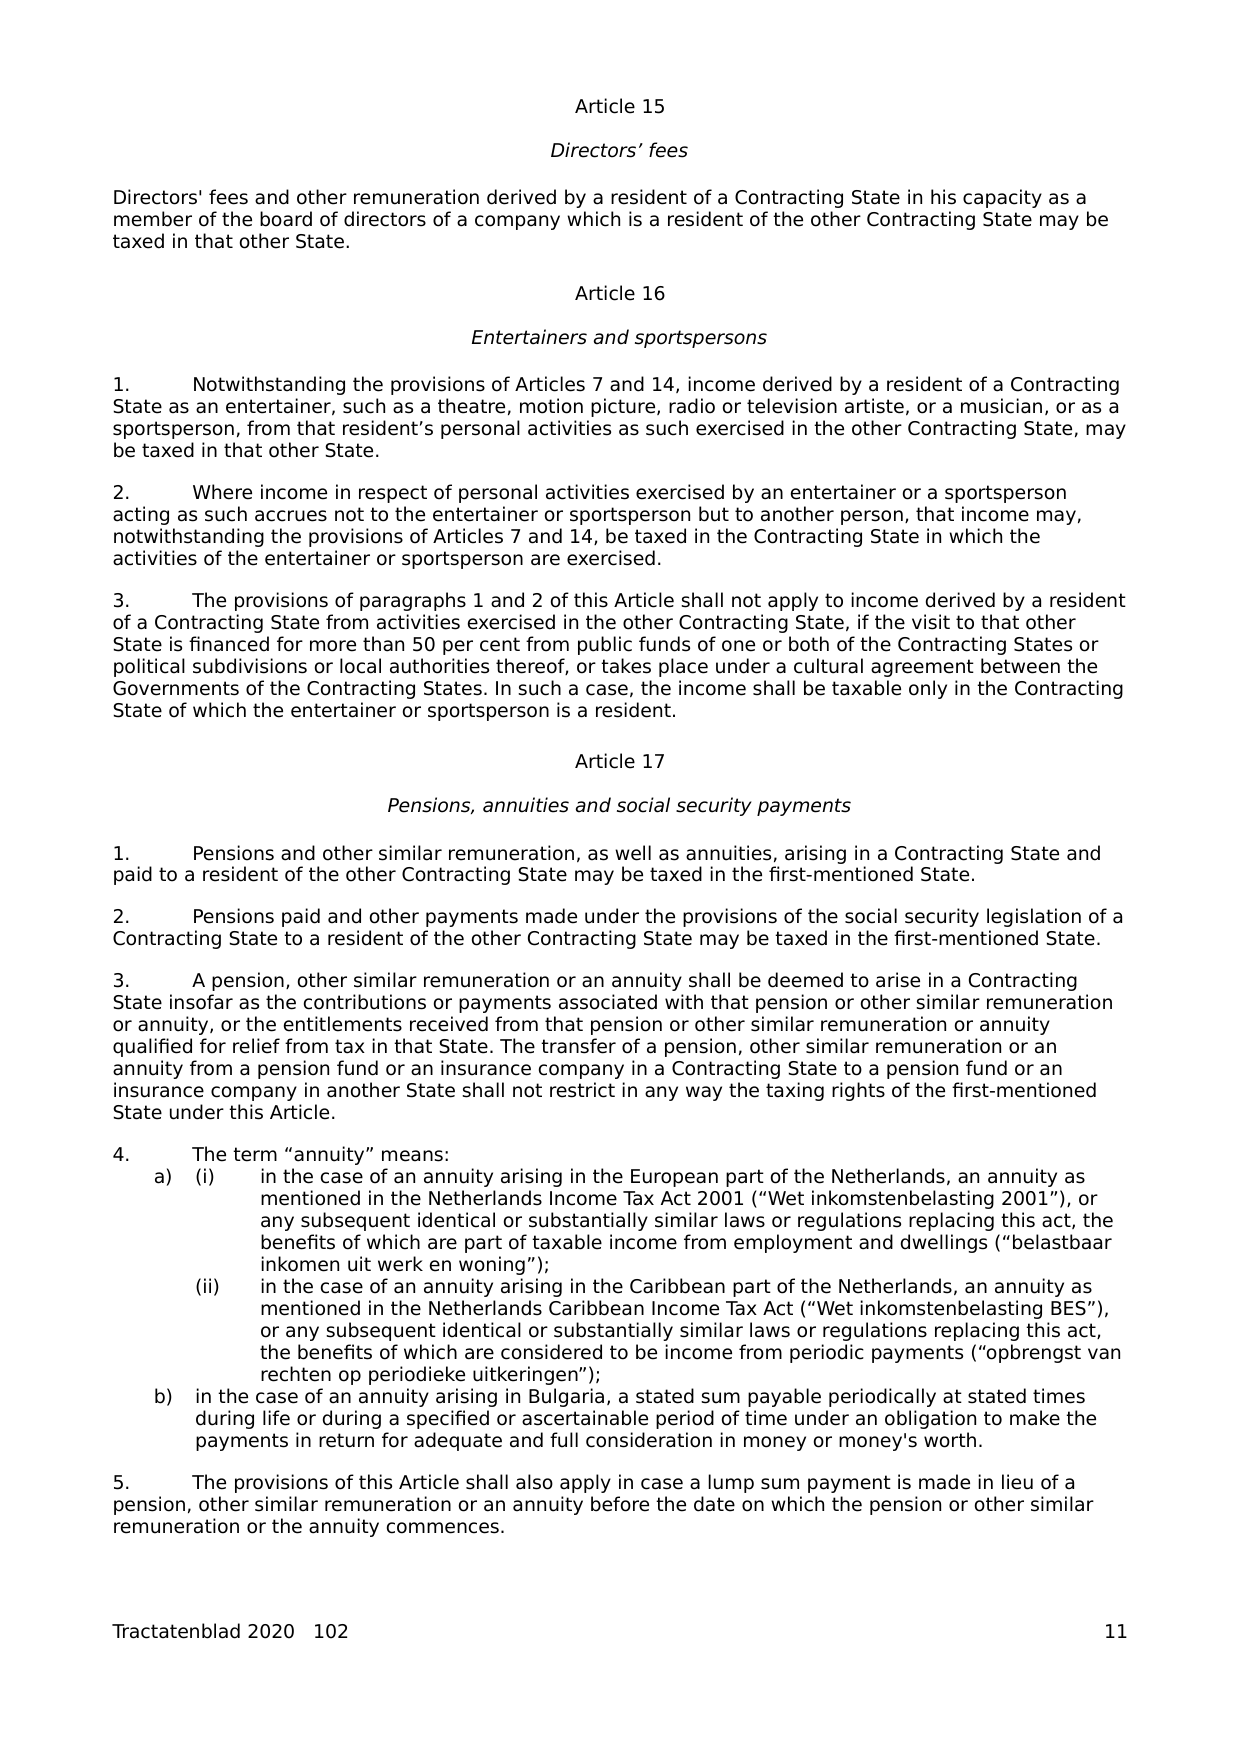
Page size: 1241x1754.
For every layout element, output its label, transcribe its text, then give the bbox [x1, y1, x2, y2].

text 3. The provisions of paragraphs 1 and 2 of this Article shall not apply to income derived by a resident of a Contracting State from activities exercised in the other Contracting State, if the visit to that other State is financed for more than 50 per cent from public funds of one or both of the Contracting States or political subdivisions or local authorities thereof, or takes place under a cultural agreement between the Governments of the Contracting States. In such a case, the income shall be taxable only in the Contracting State of which the entertainer or sportsperson is a resident. [112, 589, 1128, 721]
text 2. Where income in respect of personal activities exercised by an entertainer or a sportsperson acting as such accrues not to the entertainer or sportsperson but to another person, that income may, notwithstanding the provisions of Articles 7 and 14, be taxed in the Contracting State in which the activities of the entertainer or sportsperson are exercised. [112, 482, 1128, 569]
text 1. Pensions and other similar remuneration, as well as annuities, arising in a Contracting State and paid to a resident of the other Contracting State may be taxed in the first-mentioned State. [112, 842, 1128, 886]
text Directors' fees and other remuneration derived by a resident of a Contracting State in his capacity as a member of the board of directors of a company which is a resident of the other Contracting State may be taxed in that other State. [112, 187, 1128, 253]
text 3. A pension, other similar remuneration or an annuity shall be deemed to arise in a Contracting State insofar as the contributions or payments associated with that pension or other similar remuneration or annuity, or the entitlements received from that pension or other similar remuneration or annuity qualified for relief from tax in that State. The transfer of a pension, other similar remuneration or an annuity from a pension fund or an insurance company in a Contracting State to a pension fund or an insurance company in another State shall not restrict in any way the taxing rights of the first-mentioned State under this Article. [112, 970, 1128, 1124]
text 5. The provisions of this Article shall also apply in case a lump sum payment is made in lieu of a pension, other similar remuneration or an annuity before the date on which the pension or other similar remuneration or the annuity commences. [112, 1472, 1128, 1538]
subtitle Article 17 Pensions, annuities and social security payments [112, 751, 1128, 817]
text a) (i) in the case of an annuity arising in the European part of the Netherlands, an annuity as mentioned in the Netherlands Income Tax Act 2001 (“Wet inkomstenbelasting 2001”), or any subsequent identical or substantially similar laws or regulations replacing this act, the benefits of which are part of taxable income from employment and dwellings (“belastbaar inkomen uit werk en woning”); [153, 1166, 1128, 1276]
text 4. The term “annuity” means: [112, 1144, 1128, 1166]
text 1. Notwithstanding the provisions of Articles 7 and 14, income derived by a resident of a Contracting State as an entertainer, such as a theatre, motion picture, radio or television artiste, or a musician, or as a sportsperson, from that resident’s personal activities as such exercised in the other Contracting State, may be taxed in that other State. [112, 374, 1128, 462]
text b) in the case of an annuity arising in Bulgaria, a stated sum payable periodically at stated times during life or during a specified or ascertainable period of time under an obligation to make the payments in return for adequate and full consideration in money or money's worth. [153, 1386, 1128, 1452]
text 2. Pensions paid and other payments made under the provisions of the social security legislation of a Contracting State to a resident of the other Contracting State may be taxed in the first-mentioned State. [112, 906, 1128, 950]
subtitle Article 16 Entertainers and sportspersons [112, 283, 1128, 349]
subtitle Article 15 Directors’ fees [112, 96, 1128, 162]
text (ii) in the case of an annuity arising in the Caribbean part of the Netherlands, an annuity as mentioned in the Netherlands Caribbean Income Tax Act (“Wet inkomstenbelasting BES”), or any subsequent identical or substantially similar laws or regulations replacing this act, the benefits of which are considered to be income from periodic payments (“opbrengst van rechten op periodieke uitkeringen”); [195, 1276, 1128, 1386]
